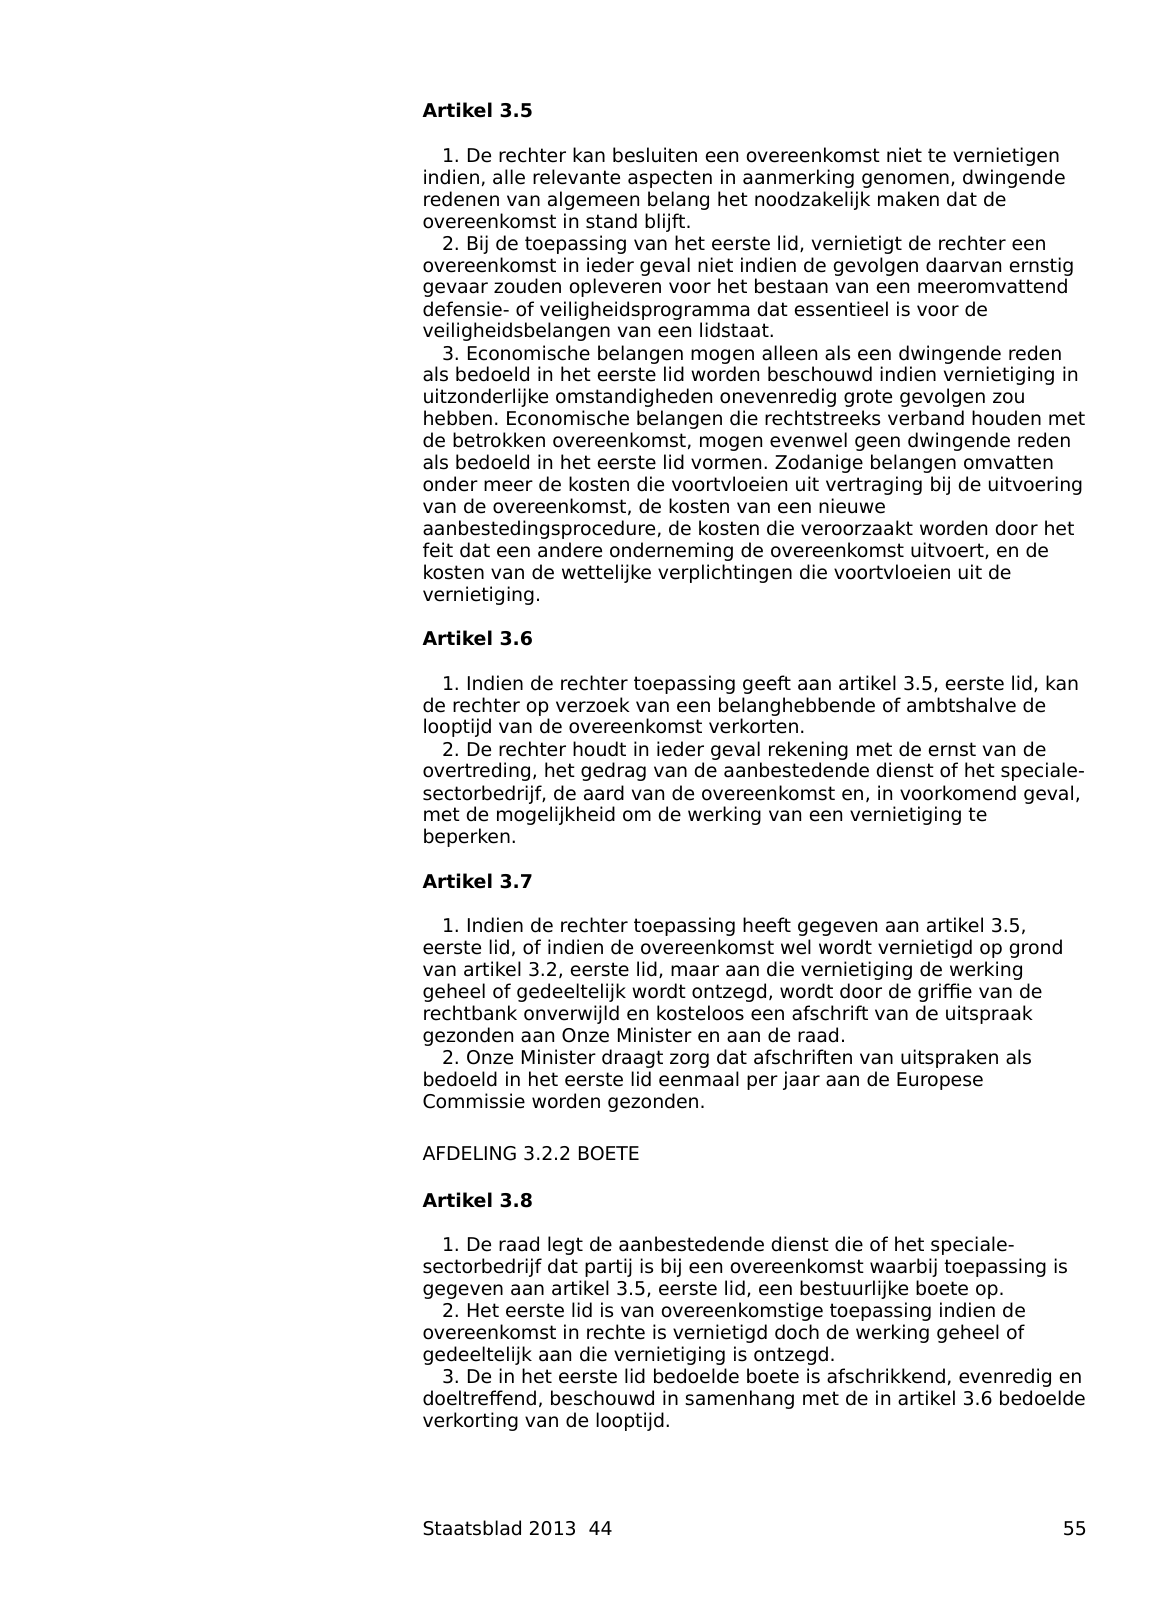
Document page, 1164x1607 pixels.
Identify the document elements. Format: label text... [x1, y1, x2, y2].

subtitle Artikel 3.7 [422, 871, 1087, 892]
text 1. De raad legt de aanbestedende dienst die of het speciale-sectorbedrijf dat partij is bij een overeenkomst waarbij toepassing is gegeven aan artikel 3.5, eerste lid, een bestuurlijke boete op. [422, 1234, 1087, 1299]
text 2. Onze Minister draagt zorg dat afschriften van uitspraken als bedoeld in het eerste lid eenmaal per jaar aan de Europese Commissie worden gezonden. [422, 1047, 1087, 1112]
text 3. De in het eerste lid bedoelde boete is afschrikkend, evenredig en doeltreffend, beschouwd in samenhang met de in artikel 3.6 bedoelde verkorting van de looptijd. [422, 1366, 1087, 1431]
text 3. Economische belangen mogen alleen als een dwingende reden als bedoeld in het eerste lid worden beschouwd indien vernietiging in uitzonderlijke omstandigheden onevenredig grote gevolgen zou hebben. Economische belangen die rechtstreeks verband houden met de betrokken overeenkomst, mogen evenwel geen dwingende reden als bedoeld in het eerste lid vormen. Zodanige belangen omvatten onder meer de kosten die voortvloeien uit vertraging bij de uitvoering van de overeenkomst, de kosten van een nieuwe aanbestedingsprocedure, de kosten die veroorzaakt worden door het feit dat een andere onderneming de overeenkomst uitvoert, en de kosten van de wettelijke verplichtingen die voortvloeien uit de vernietiging. [422, 342, 1087, 606]
subtitle AFDELING 3.2.2 BOETE [422, 1142, 1087, 1164]
text 1. Indien de rechter toepassing geeft aan artikel 3.5, eerste lid, kan de rechter op verzoek van een belanghebbende of ambtshalve de looptijd van de overeenkomst verkorten. [422, 672, 1087, 738]
text 2. De rechter houdt in ieder geval rekening met de ernst van de overtreding, het gedrag van de aanbestedende dienst of het speciale-sectorbedrijf, de aard van de overeenkomst en, in voorkomend geval, met de mogelijkheid om de werking van een vernietiging te beperken. [422, 738, 1087, 848]
subtitle Artikel 3.8 [422, 1189, 1087, 1211]
text 1. De rechter kan besluiten een overeenkomst niet te vernietigen indien, alle relevante aspecten in aanmerking genomen, dwingende redenen van algemeen belang het noodzakelijk maken dat de overeenkomst in stand blijft. [422, 144, 1087, 232]
text 2. Het eerste lid is van overeenkomstige toepassing indien de overeenkomst in rechte is vernietigd doch de werking geheel of gedeeltelijk aan die vernietiging is ontzegd. [422, 1299, 1087, 1366]
subtitle Artikel 3.6 [422, 628, 1087, 650]
text 2. Bij de toepassing van het eerste lid, vernietigt de rechter een overeenkomst in ieder geval niet indien de gevolgen daarvan ernstig gevaar zouden opleveren voor het bestaan van een meeromvattend defensie- of veiligheidsprogramma dat essentieel is voor de veiligheidsbelangen van een lidstaat. [422, 232, 1087, 342]
subtitle Artikel 3.5 [422, 100, 1087, 122]
text 1. Indien de rechter toepassing heeft gegeven aan artikel 3.5, eerste lid, of indien de overeenkomst wel wordt vernietigd op grond van artikel 3.2, eerste lid, maar aan die vernietiging de werking geheel of gedeeltelijk wordt ontzegd, wordt door de griffie van de rechtbank onverwijld en kosteloos een afschrift van de uitspraak gezonden aan Onze Minister en aan de raad. [422, 915, 1087, 1047]
